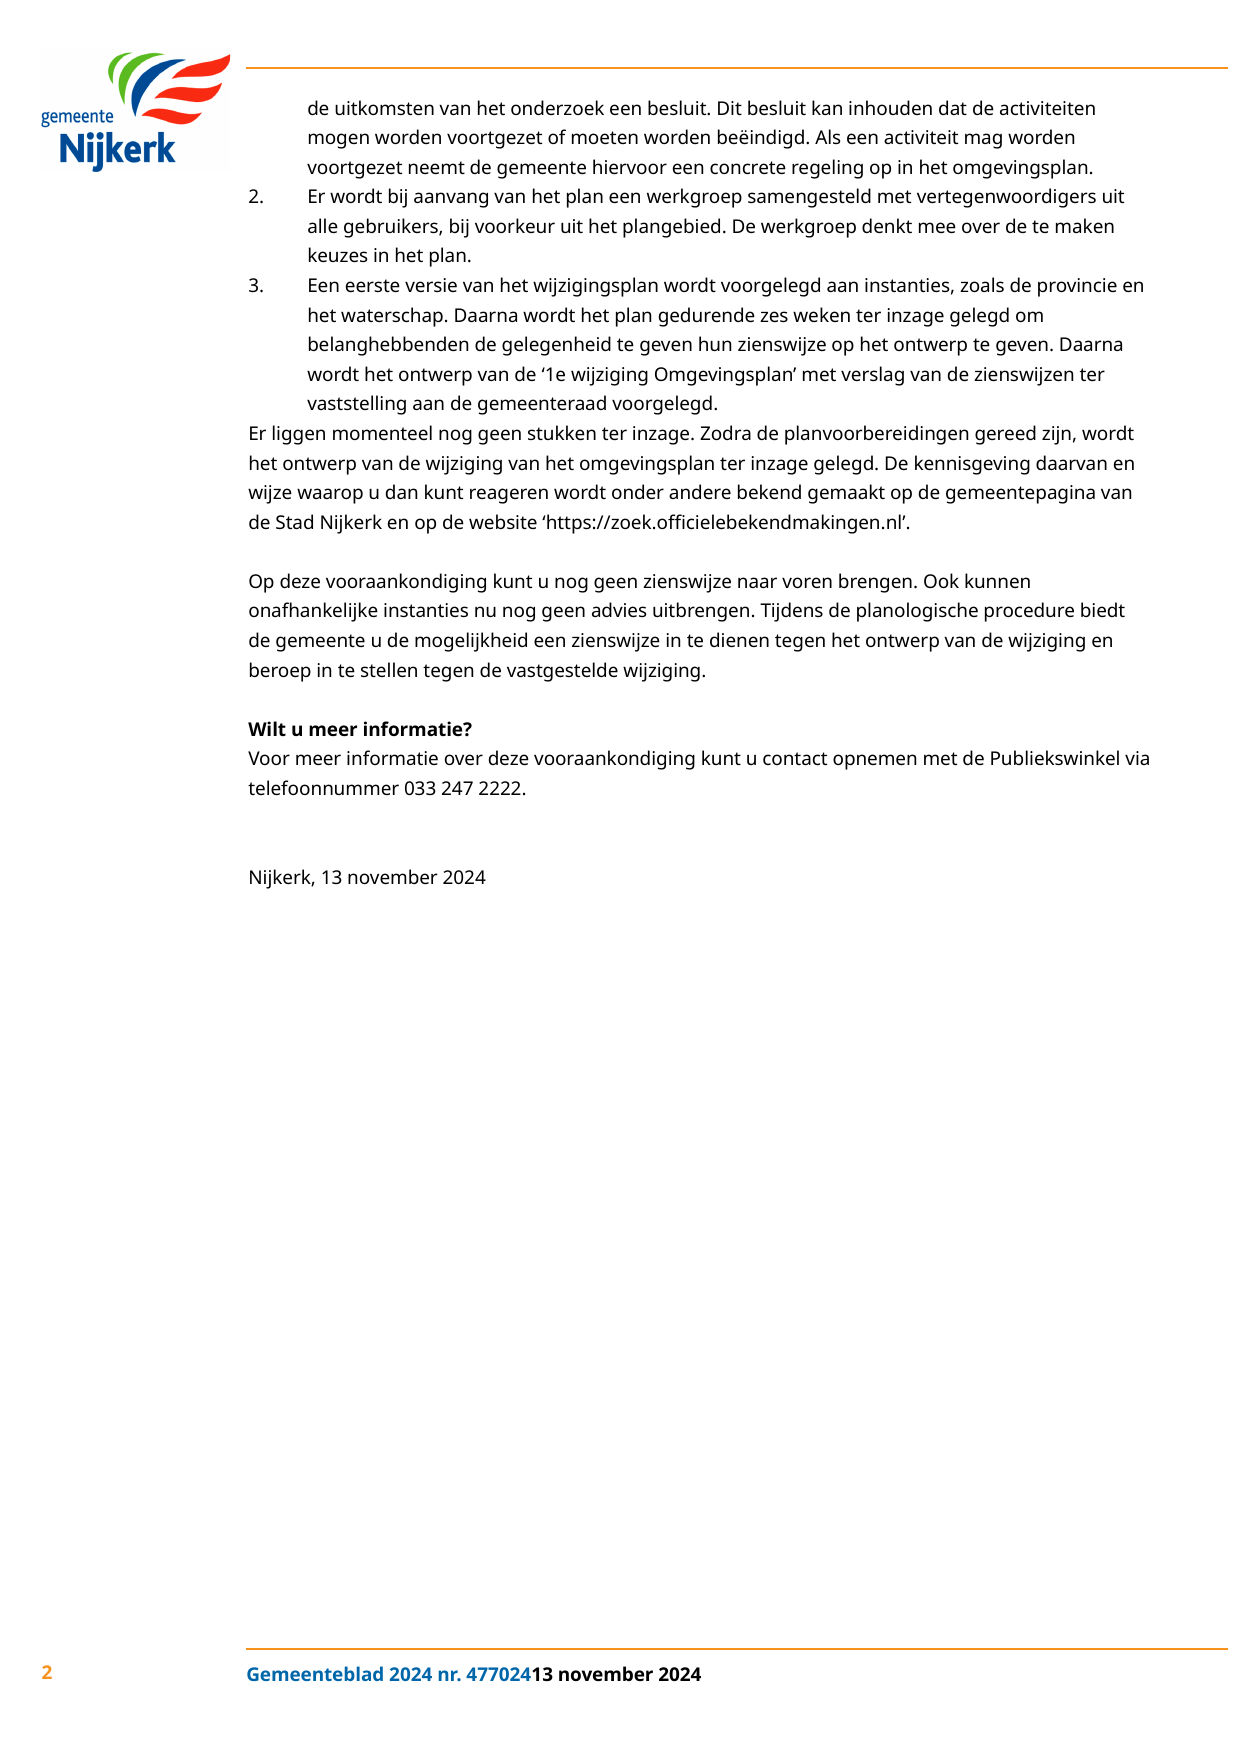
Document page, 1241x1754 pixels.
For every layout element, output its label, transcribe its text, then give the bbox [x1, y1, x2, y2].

picture [41, 47, 231, 172]
text Er liggen momenteel nog geen stukken ter inzage. Zodra de planvoorbereidingen gereed zijn, wordt het ontwerp van de wijziging van het omgevingsplan ter inzage gelegd. De kennisgeving daarvan en wijze waarop u dan kunt reageren wordt onder andere bekend gemaakt op de gemeentepagina van de Stad Nijkerk en op de website ‘https://zoek.officielebekendmakingen.nl’. [248, 420, 1152, 535]
list Een eerste versie van het wijzigingsplan wordt voorgelegd aan instanties, zoals de provincie en het waterschap. Daarna wordt het plan gedurende zes weken ter inzage gelegd om belanghebbenden de gelegenheid te geven hun zienswijze op het ontwerp te geven. Daarna wordt het ontwerp van de ‘1e wijziging Omgevingsplan’ met verslag van de zienswijzen ter vaststelling aan de gemeenteraad voorgelegd. [248, 272, 1152, 416]
text Op deze vooraankondiging kunt u nog geen zienswijze naar voren brengen. Ook kunnen onafhankelijke instanties nu nog geen advies uitbrengen. Tijdens de planologische procedure biedt de gemeente u de mogelijkheid een zienswijze in te dienen tegen het ontwerp van de wijziging en beroep in te stellen tegen de vastgestelde wijziging. [248, 568, 1152, 683]
text Nijkerk, 13 november 2024 [248, 864, 1152, 890]
list de uitkomsten van het onderzoek een besluit. Dit besluit kan inhouden dat de activiteiten mogen worden voortgezet of moeten worden beëindigd. Als een activiteit mag worden voortgezet neemt de gemeente hiervoor een concrete regeling op in het omgevingsplan. [248, 95, 1152, 180]
text Voor meer informatie over deze vooraankondiging kunt u contact opnemen met de Publiekswinkel via telefoonnummer 033 247 2222. [248, 746, 1152, 801]
list Er wordt bij aanvang van het plan een werkgroep samengesteld met vertegenwoordigers uit alle gebruikers, bij voorkeur uit het plangebied. De werkgroep denkt mee over de te maken keuzes in het plan. [248, 183, 1152, 268]
text Wilt u meer informatie? [248, 716, 1152, 742]
